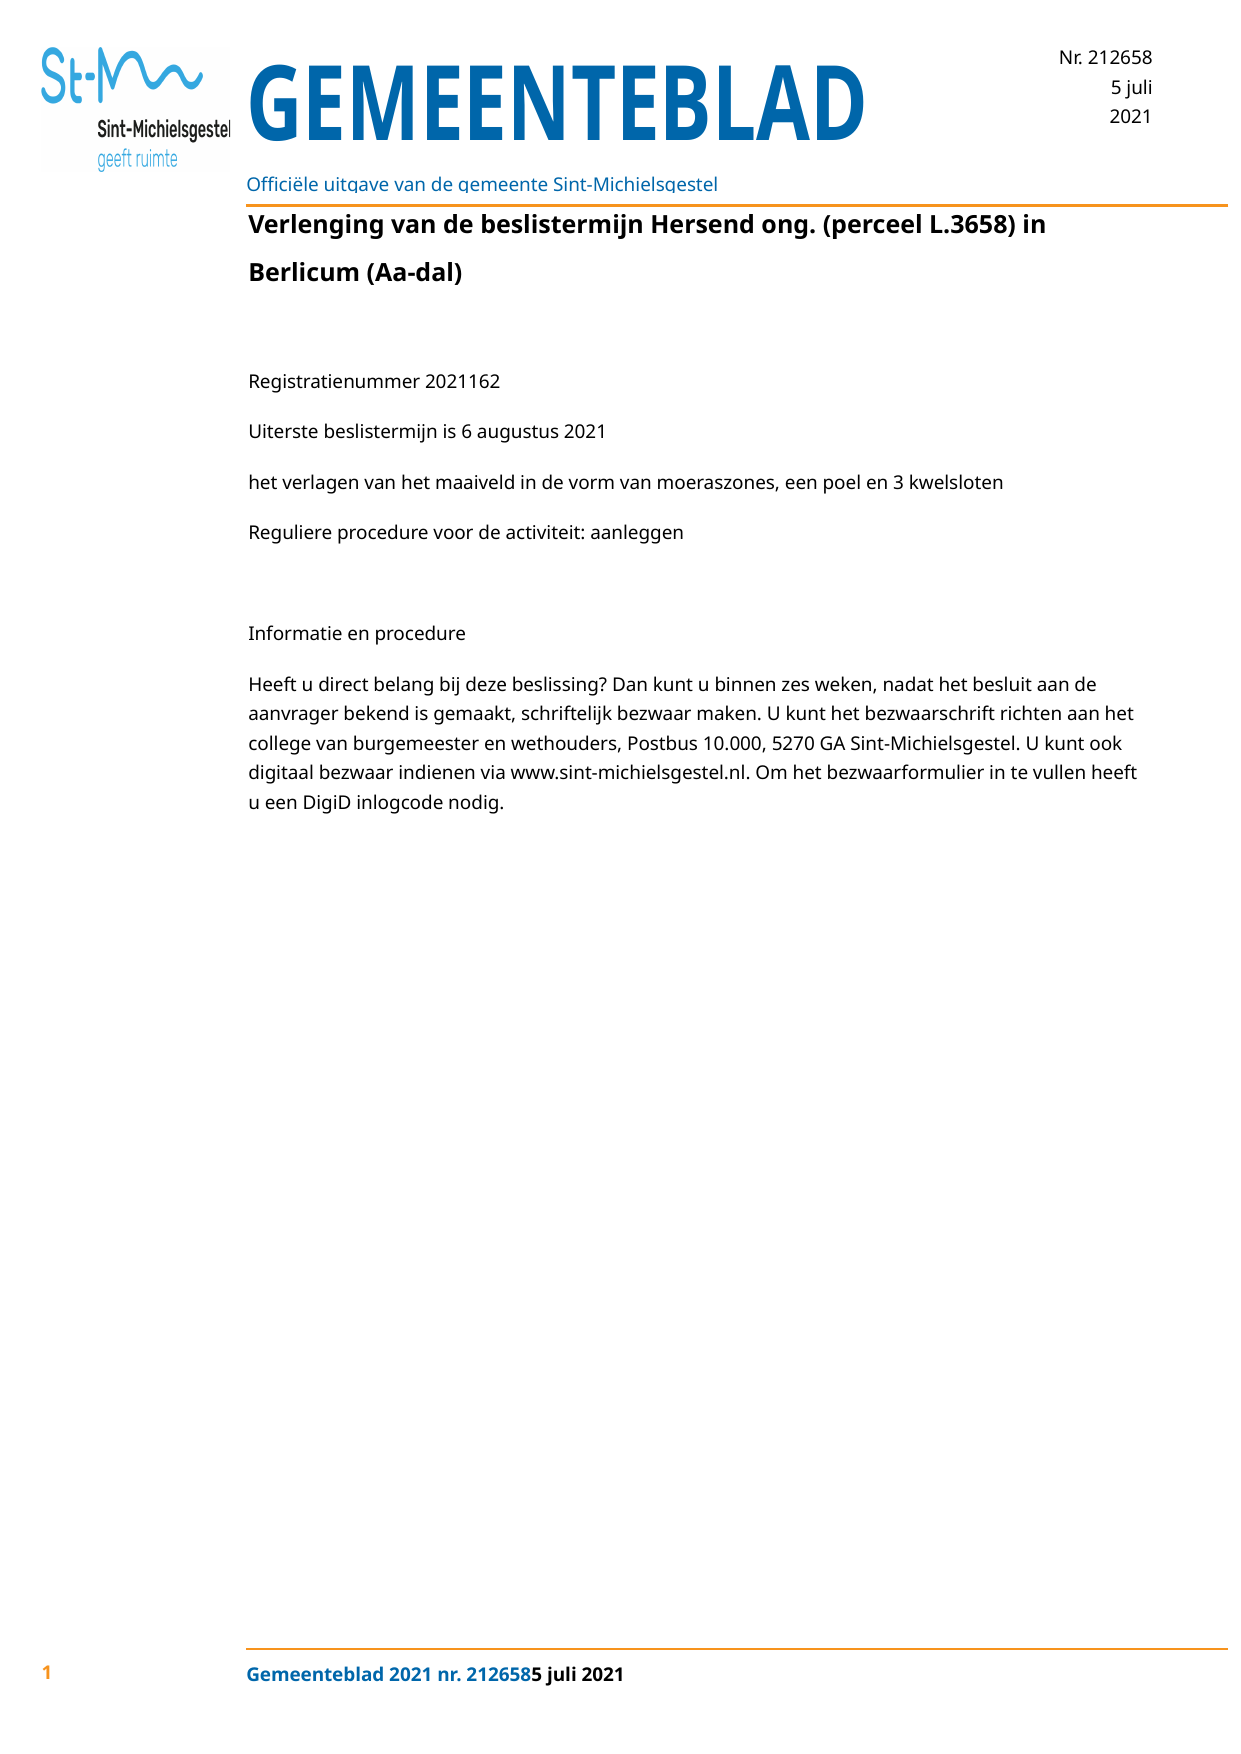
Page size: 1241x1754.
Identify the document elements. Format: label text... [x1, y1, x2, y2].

text Uiterste beslistermijn is 6 augustus 2021 [248, 419, 1152, 444]
text Informatie en procedure [248, 620, 1152, 646]
picture [41, 47, 231, 172]
text Verlenging van de beslistermijn Hersend ong. (perceel L.3658) in Berlicum (Aa-dal) [248, 207, 1152, 288]
text Reguliere procedure voor de activiteit: aanleggen [248, 519, 1152, 545]
text Registratienummer 2021162 [248, 368, 1152, 394]
text Heeft u direct belang bij deze beslissing? Dan kunt u binnen zes weken, nadat het besluit aan de aanvrager bekend is gemaakt, schriftelijk bezwaar maken. U kunt het bezwaarschrift richten aan het college van burgemeester en wethouders, Postbus 10.000, 5270 GA Sint-Michielsgestel. U kunt ook digitaal bezwaar indienen via www.sint-michielsgestel.nl. Om het bezwaarformulier in te vullen heeft u een DigiD inlogcode nodig. [248, 671, 1152, 815]
text het verlagen van het maaiveld in de vorm van moeraszones, een poel en 3 kwelsloten [248, 469, 1152, 495]
